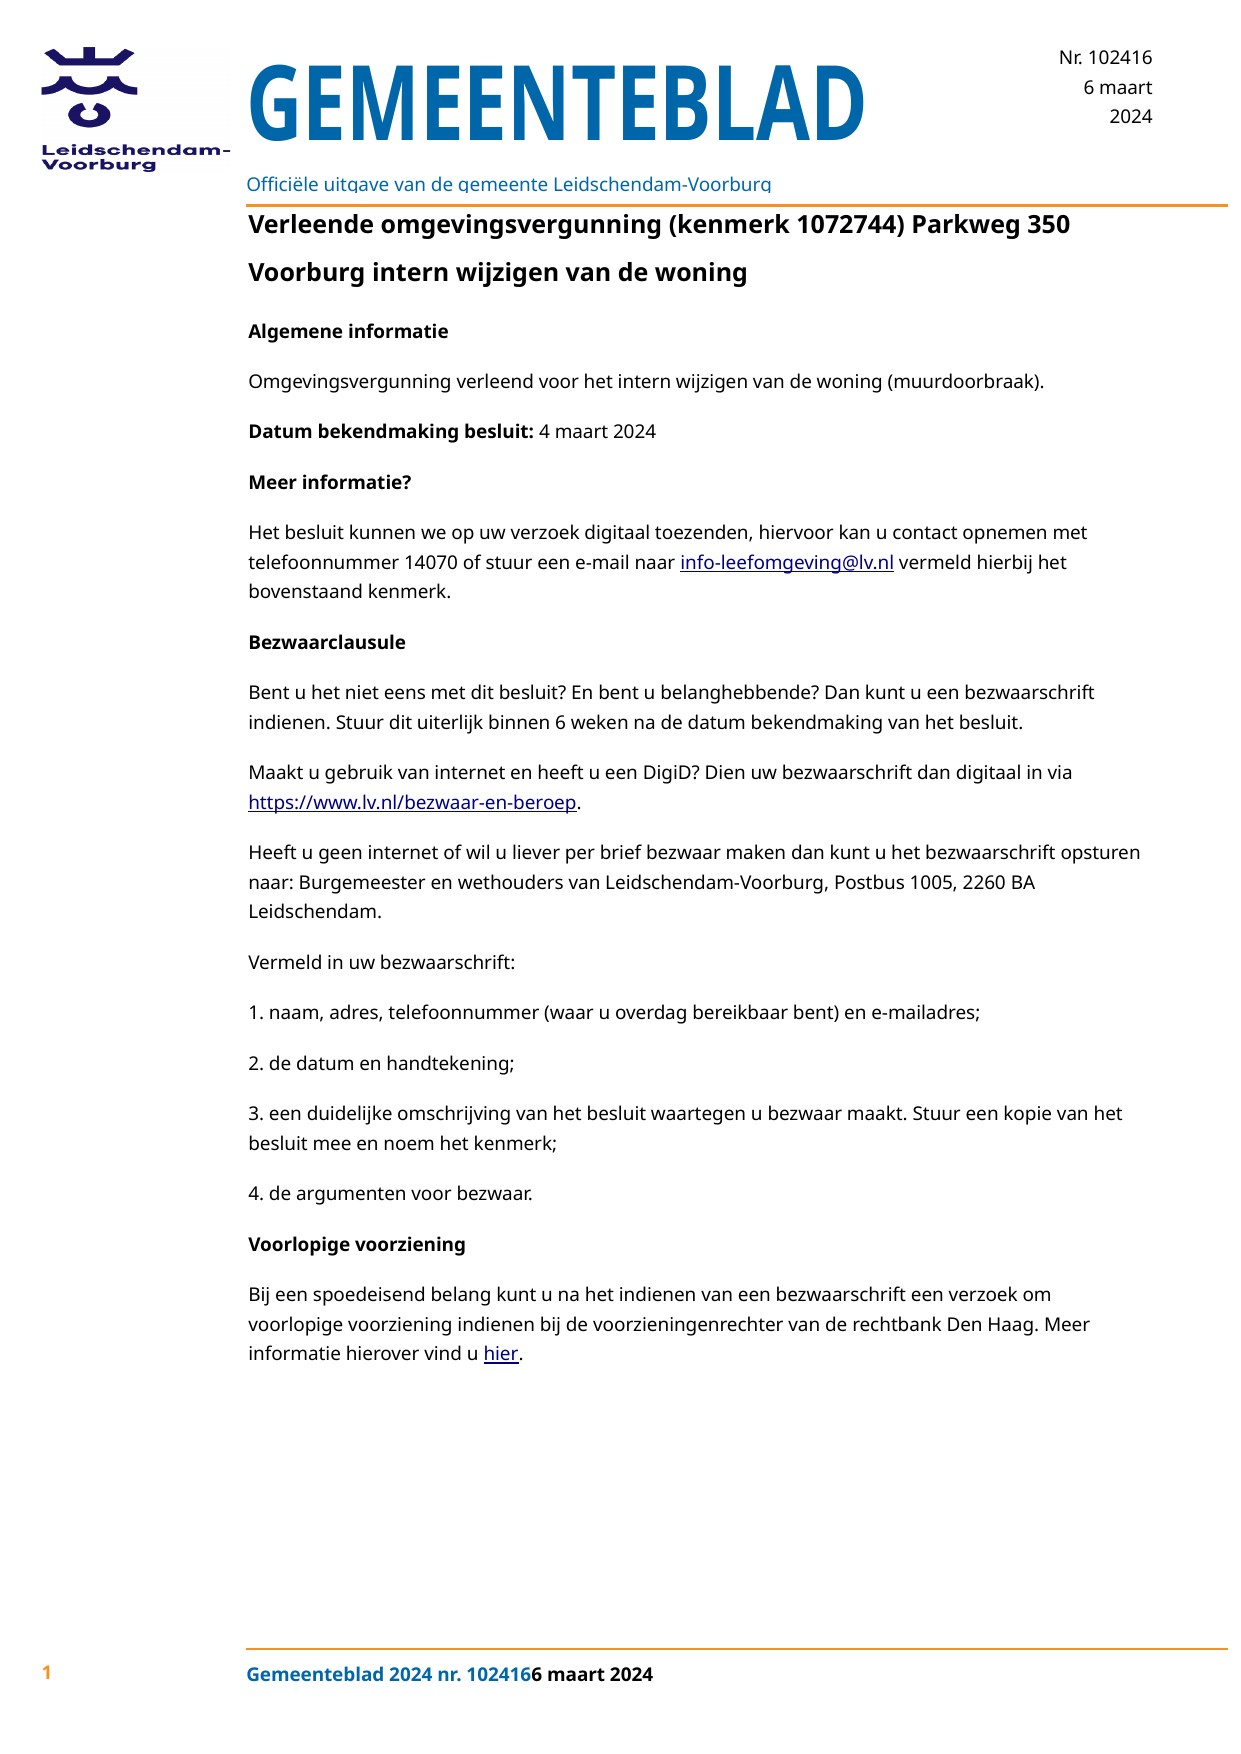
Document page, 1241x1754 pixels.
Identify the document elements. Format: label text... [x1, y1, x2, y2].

text Maakt u gebruik van internet en heeft u een DigiD? Dien uw bezwaarschrift dan digitaal in via https://www.lv.nl/bezwaar-en-beroep. [248, 759, 1152, 815]
text Vermeld in uw bezwaarschrift: [248, 949, 1152, 975]
text Bezwaarclausule [248, 629, 1152, 655]
text Datum bekendmaking besluit: 4 maart 2024 [248, 419, 1152, 444]
text 3. een duidelijke omschrijving van het besluit waartegen u bezwaar maakt. Stuur een kopie van het besluit mee en noem het kenmerk; [248, 1100, 1152, 1156]
text 2. de datum en handtekening; [248, 1050, 1152, 1076]
text Verleende omgevingsvergunning (kenmerk 1072744) Parkweg 350 Voorburg intern wijzigen van de woning [248, 207, 1152, 288]
text Voorlopige voorziening [248, 1231, 1152, 1257]
text Meer informatie? [248, 469, 1152, 495]
text 1. naam, adres, telefoonnummer (waar u overdag bereikbaar bent) en e-mailadres; [248, 999, 1152, 1025]
picture [41, 47, 231, 172]
text Bij een spoedeisend belang kunt u na het indienen van een bezwaarschrift een verzoek om voorlopige voorziening indienen bij de voorzieningenrechter van de rechtbank Den Haag. Meer informatie hierover vind u hier. [248, 1281, 1152, 1366]
text Algemene informatie [248, 318, 1152, 344]
text Bent u het niet eens met dit besluit? En bent u belanghebbende? Dan kunt u een bezwaarschrift indienen. Stuur dit uiterlijk binnen 6 weken na de datum bekendmaking van het besluit. [248, 679, 1152, 735]
text 4. de argumenten voor bezwaar. [248, 1180, 1152, 1206]
text Heeft u geen internet of wil u liever per brief bezwaar maken dan kunt u het bezwaarschrift opsturen naar: Burgemeester en wethouders van Leidschendam-Voorburg, Postbus 1005, 2260 BA Leidschendam. [248, 839, 1152, 924]
text Omgevingsvergunning verleend voor het intern wijzigen van de woning (muurdoorbraak). [248, 368, 1152, 394]
text Het besluit kunnen we op uw verzoek digitaal toezenden, hiervoor kan u contact opnemen met telefoonnummer 14070 of stuur een e-mail naar info-leefomgeving@lv.nl vermeld hierbij het bovenstaand kenmerk. [248, 519, 1152, 604]
